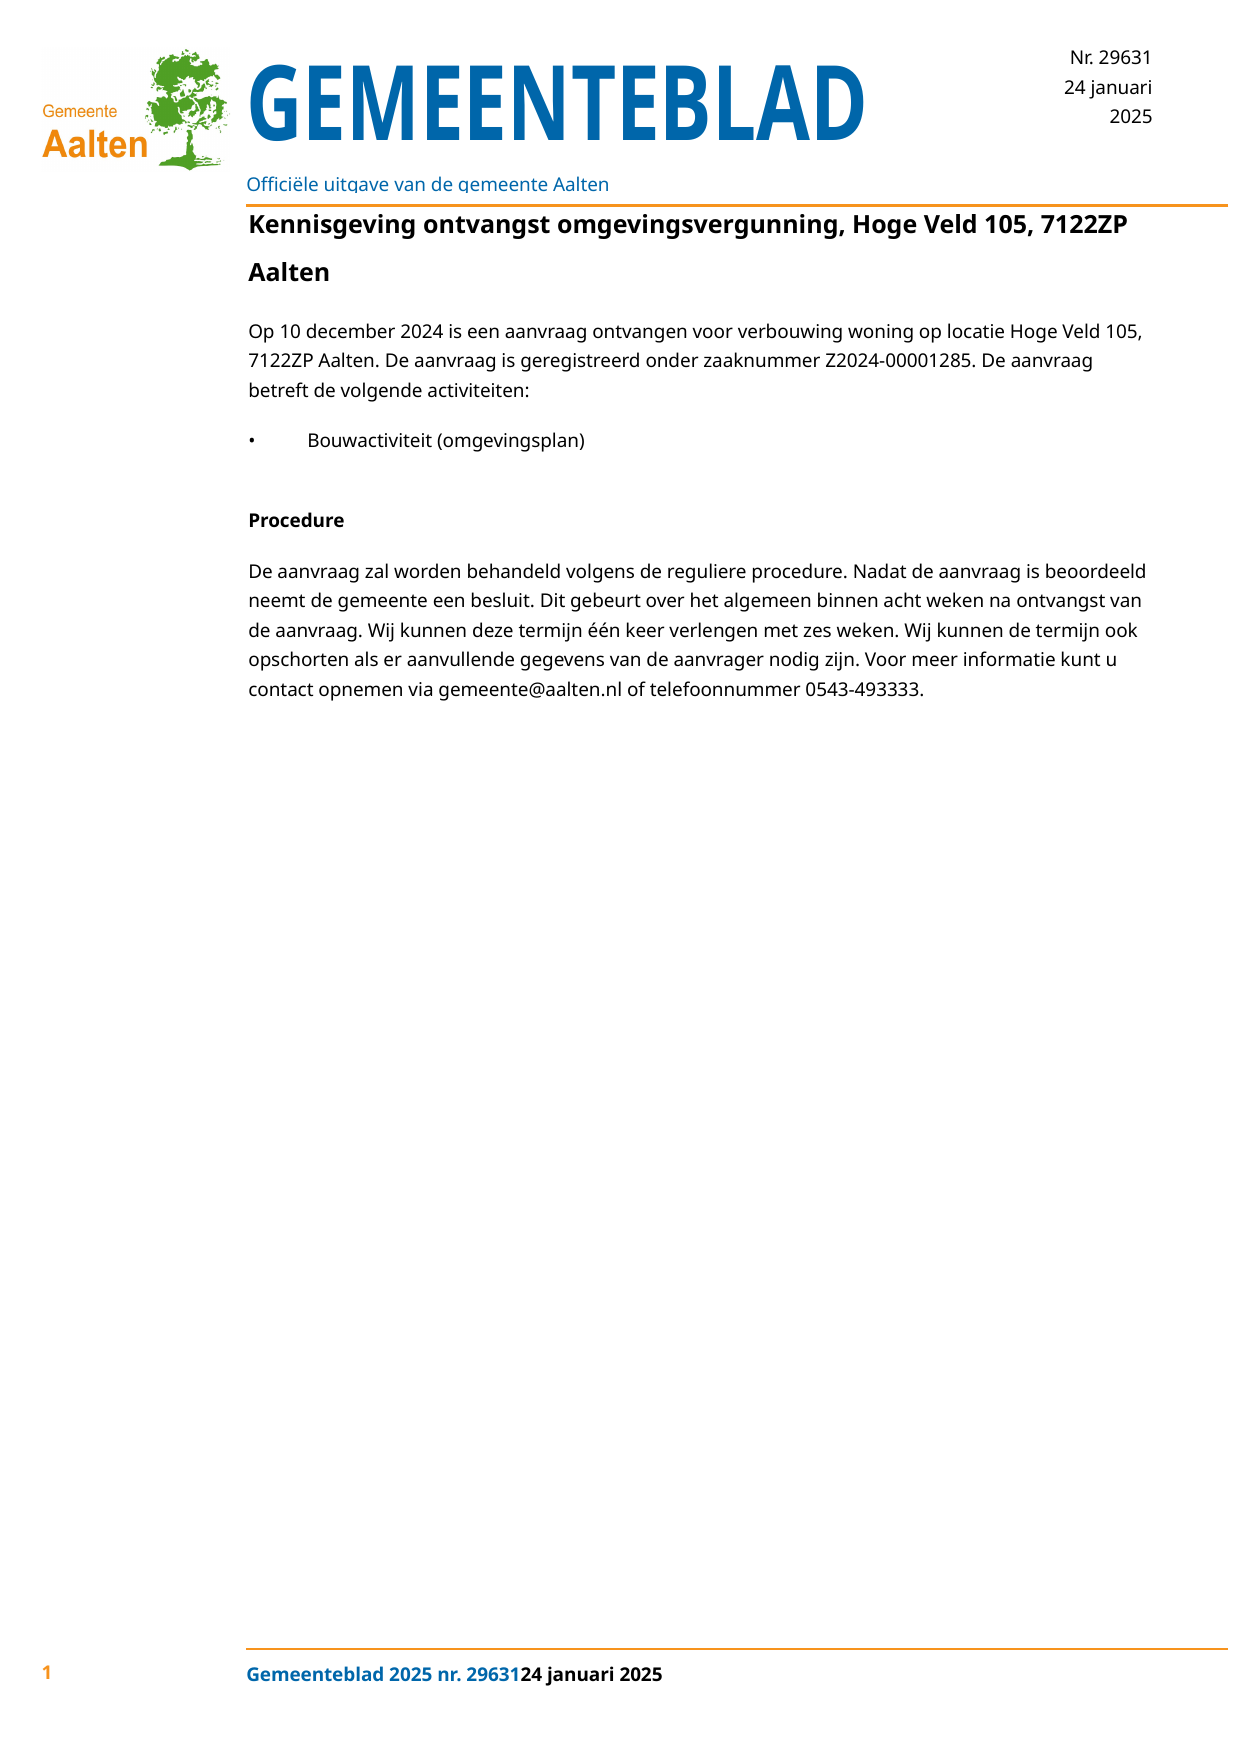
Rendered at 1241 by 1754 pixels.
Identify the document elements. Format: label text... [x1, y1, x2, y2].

picture [41, 47, 231, 172]
text De aanvraag zal worden behandeld volgens de reguliere procedure. Nadat de aanvraag is beoordeeld neemt de gemeente een besluit. Dit gebeurt over het algemeen binnen acht weken na ontvangst van de aanvraag. Wij kunnen deze termijn één keer verlengen met zes weken. Wij kunnen de termijn ook opschorten als er aanvullende gegevens van de aanvrager nodig zijn. Voor meer informatie kunt u contact opnemen via gemeente@aalten.nl of telefoonnummer 0543-493333. [248, 558, 1152, 702]
text Op 10 december 2024 is een aanvraag ontvangen voor verbouwing woning op locatie Hoge Veld 105, 7122ZP Aalten. De aanvraag is geregistreerd onder zaaknummer Z2024-00001285. De aanvraag betreft de volgende activiteiten: [248, 318, 1152, 403]
text Procedure [248, 507, 1152, 533]
list Bouwactiviteit (omgevingsplan) [248, 427, 1152, 453]
text Kennisgeving ontvangst omgevingsvergunning, Hoge Veld 105, 7122ZP Aalten [248, 207, 1152, 288]
